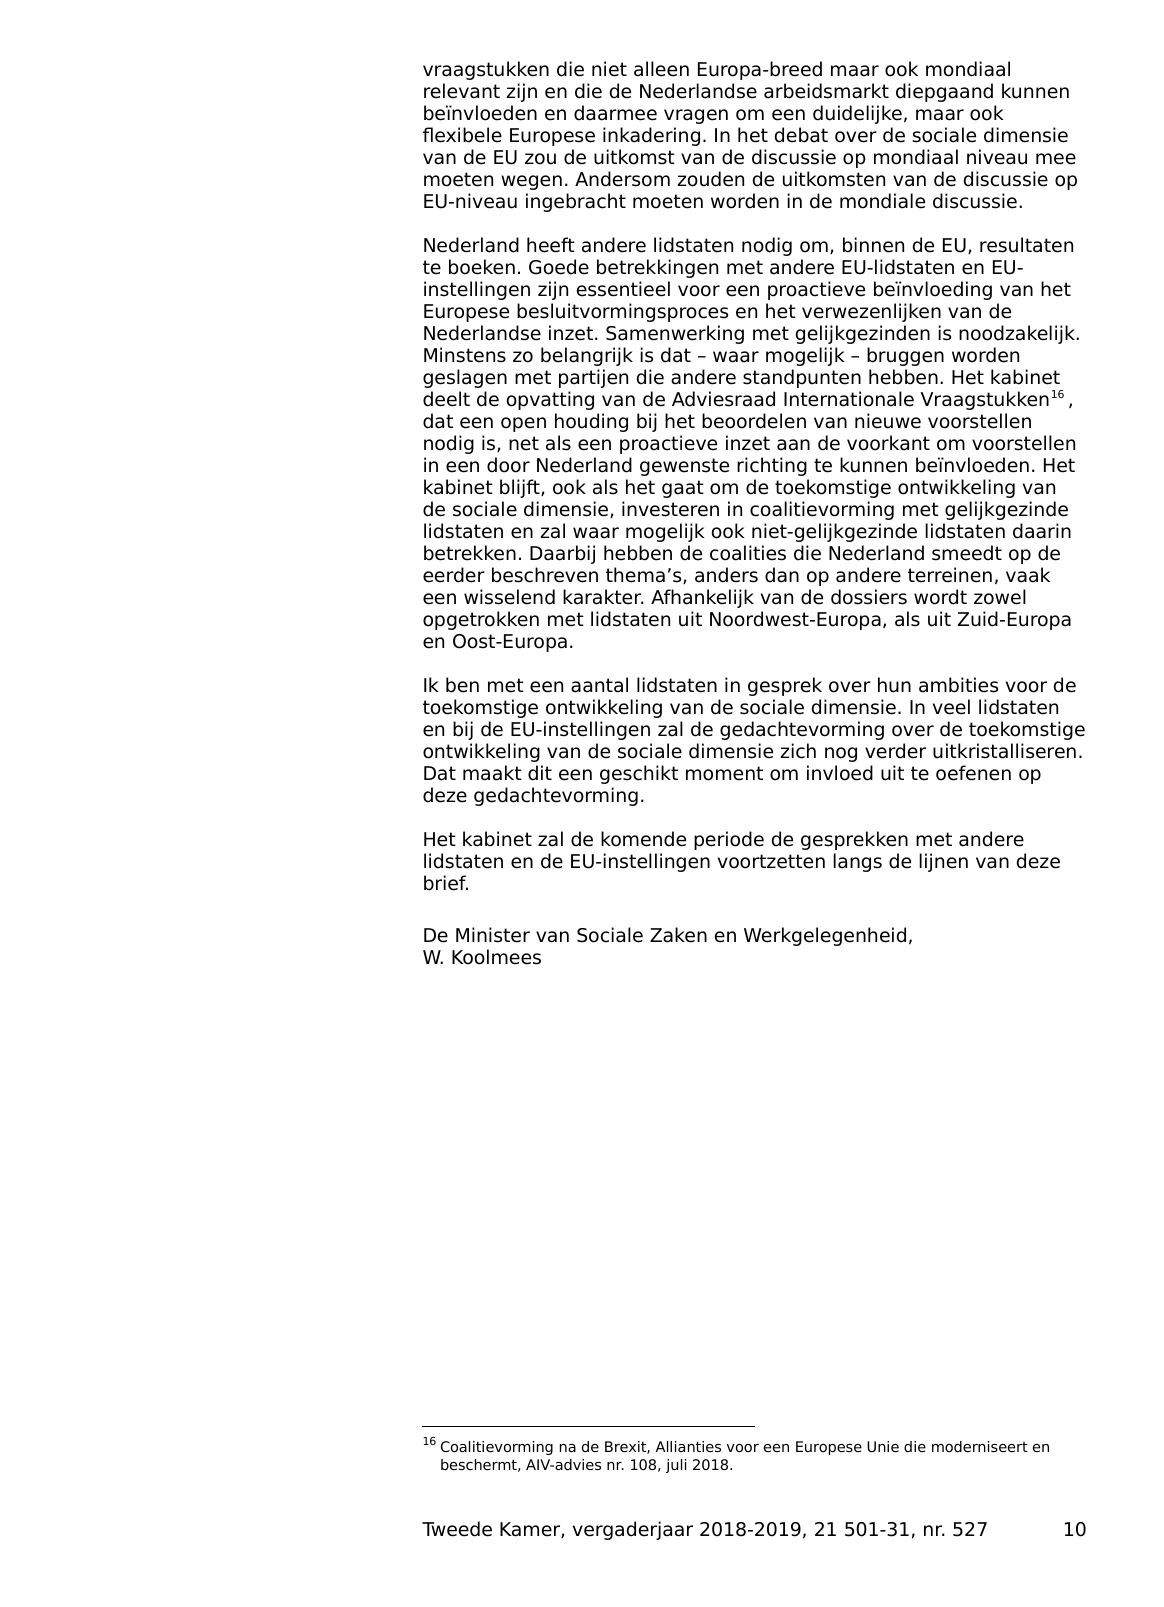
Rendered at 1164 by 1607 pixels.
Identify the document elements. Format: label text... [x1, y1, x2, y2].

text Nederland heeft andere lidstaten nodig om, binnen de EU, resultaten te boeken. Goede betrekkingen met andere EU-lidstaten en EU-instellingen zijn essentieel voor een proactieve beïnvloeding van het Europese besluitvormingsproces en het verwezenlijken van de Nederlandse inzet. Samenwerking met gelijkgezinden is noodzakelijk. Minstens zo belangrijk is dat – waar mogelijk – bruggen worden geslagen met partijen die andere standpunten hebben. Het kabinet deelt de opvatting van de Adviesraad Internationale Vraagstukken, dat een open houding bij het beoordelen van nieuwe voorstellen nodig is, net als een proactieve inzet aan de voorkant om voorstellen in een door Nederland gewenste richting te kunnen beïnvloeden. Het kabinet blijft, ook als het gaat om de toekomstige ontwikkeling van de sociale dimensie, investeren in coalitievorming met gelijkgezinde lidstaten en zal waar mogelijk ook niet-gelijkgezinde lidstaten daarin betrekken. Daarbij hebben de coalities die Nederland smeedt op de eerder beschreven thema’s, anders dan op andere terreinen, vaak een wisselend karakter. Afhankelijk van de dossiers wordt zowel opgetrokken met lidstaten uit Noordwest-Europa, als uit Zuid-Europa en Oost-Europa. [422, 235, 1087, 653]
text Coalitievorming na de Brexit, Allianties voor een Europese Unie die moderniseert en beschermt, AIV-advies nr. 108, juli 2018. [422, 1435, 1087, 1474]
text Het kabinet zal de komende periode de gesprekken met andere lidstaten en de EU-instellingen voortzetten langs de lijnen van deze brief. [422, 829, 1087, 895]
text Ik ben met een aantal lidstaten in gesprek over hun ambities voor de toekomstige ontwikkeling van de sociale dimensie. In veel lidstaten en bij de EU-instellingen zal de gedachtevorming over de toekomstige ontwikkeling van de sociale dimensie zich nog verder uitkristalliseren. Dat maakt dit een geschikt moment om invloed uit te oefenen op deze gedachtevorming. [422, 675, 1087, 807]
text vraagstukken die niet alleen Europa-breed maar ook mondiaal relevant zijn en die de Nederlandse arbeidsmarkt diepgaand kunnen beïnvloeden en daarmee vragen om een duidelijke, maar ook flexibele Europese inkadering. In het debat over de sociale dimensie van de EU zou de uitkomst van de discussie op mondiaal niveau mee moeten wegen. Andersom zouden de uitkomsten van de discussie op EU-niveau ingebracht moeten worden in de mondiale discussie. [422, 59, 1087, 213]
text De Minister van Sociale Zaken en Werkgelegenheid, W. Koolmees [422, 925, 1087, 969]
